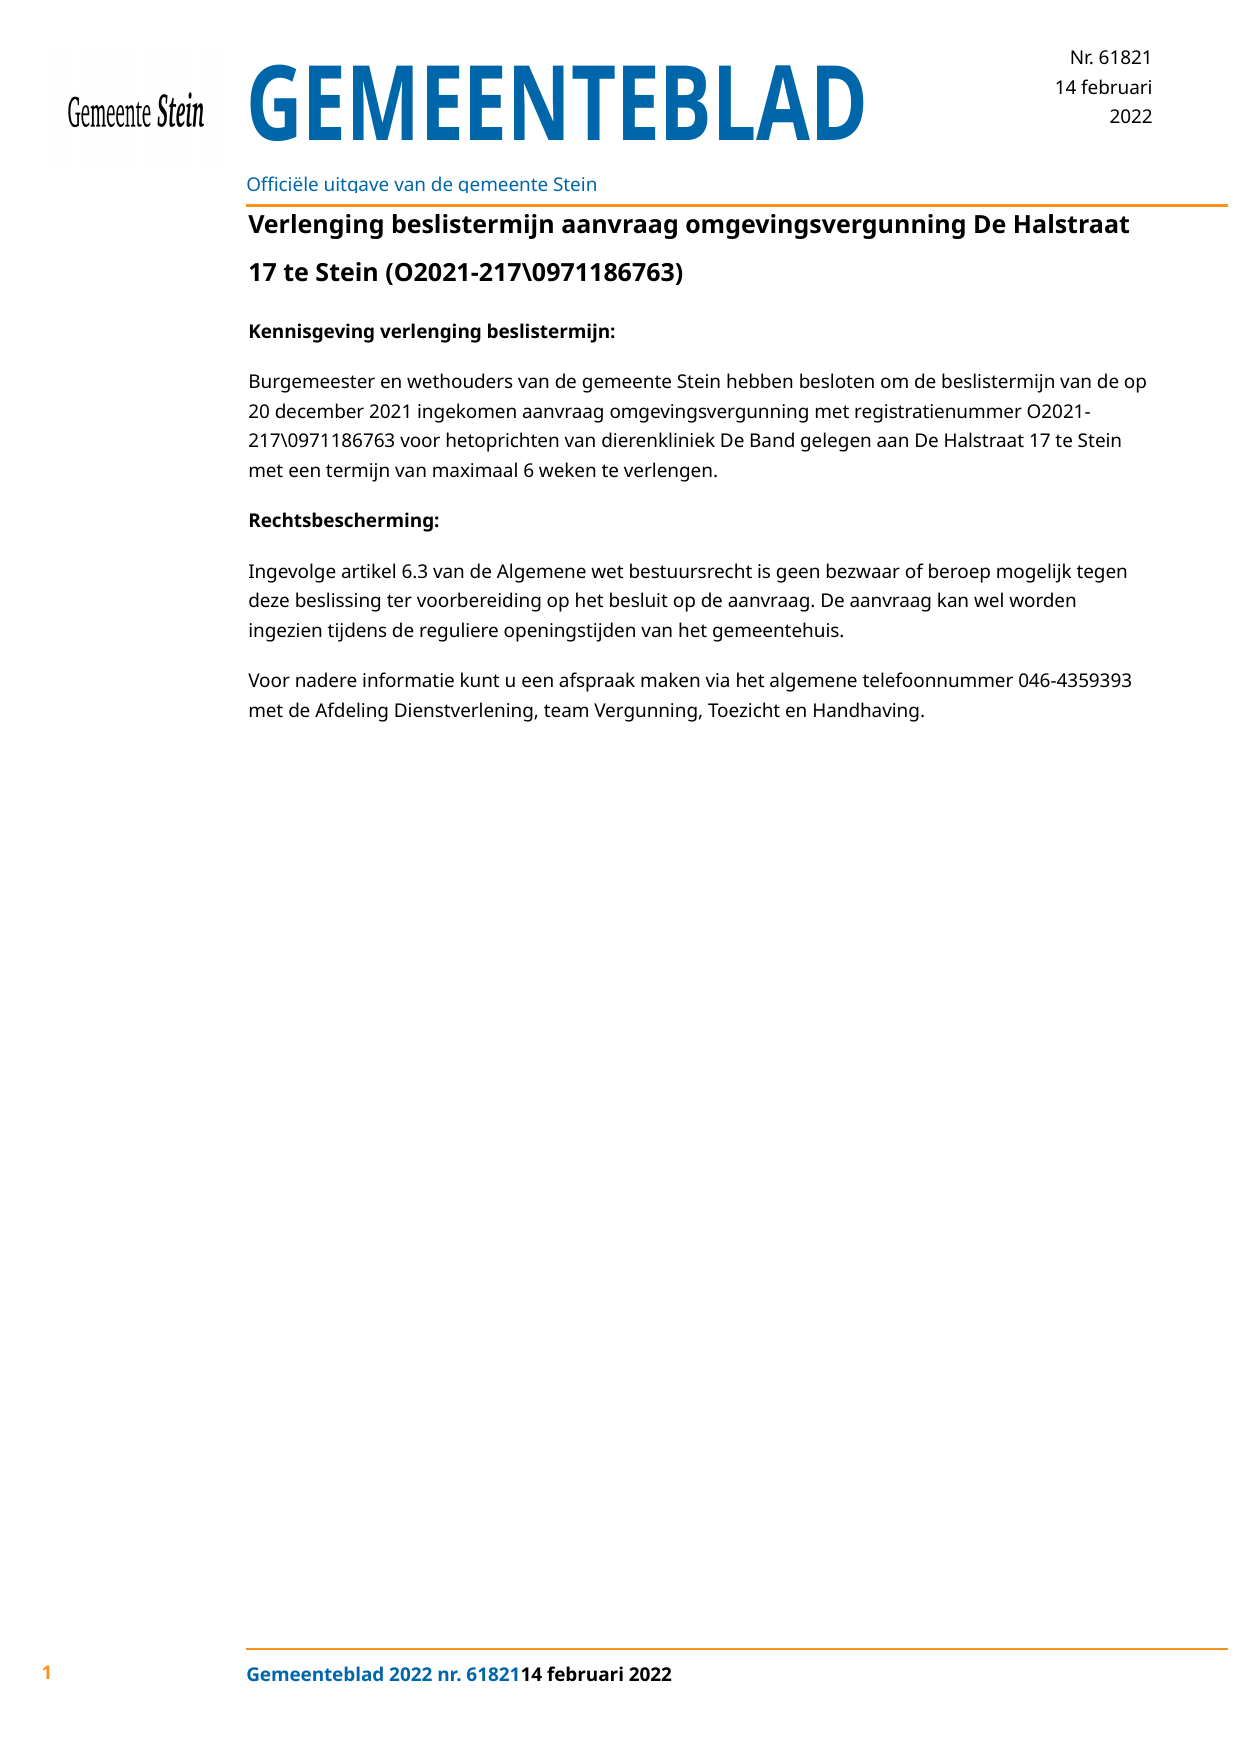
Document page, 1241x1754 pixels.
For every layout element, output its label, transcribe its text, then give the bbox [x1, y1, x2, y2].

text Ingevolge artikel 6.3 van de Algemene wet bestuursrecht is geen bezwaar of beroep mogelijk tegen deze beslissing ter voorbereiding op het besluit op de aanvraag. De aanvraag kan wel worden ingezien tijdens de reguliere openingstijden van het gemeentehuis. [248, 558, 1152, 643]
text Burgemeester en wethouders van de gemeente Stein hebben besloten om de beslistermijn van de op 20 december 2021 ingekomen aanvraag omgevingsvergunning met registratienummer O2021-217\0971186763 voor hetoprichten van dierenkliniek De Band gelegen aan De Halstraat 17 te Stein met een termijn van maximaal 6 weken te verlengen. [248, 368, 1152, 483]
text Rechtsbescherming: [248, 507, 1152, 533]
picture [41, 47, 231, 172]
text Kennisgeving verlenging beslistermijn: [248, 318, 1152, 344]
text Verlenging beslistermijn aanvraag omgevingsvergunning De Halstraat 17 te Stein (O2021-217\0971186763) [248, 207, 1152, 288]
text Voor nadere informatie kunt u een afspraak maken via het algemene telefoonnummer 046-4359393 met de Afdeling Dienstverlening, team Vergunning, Toezicht en Handhaving. [248, 667, 1152, 723]
